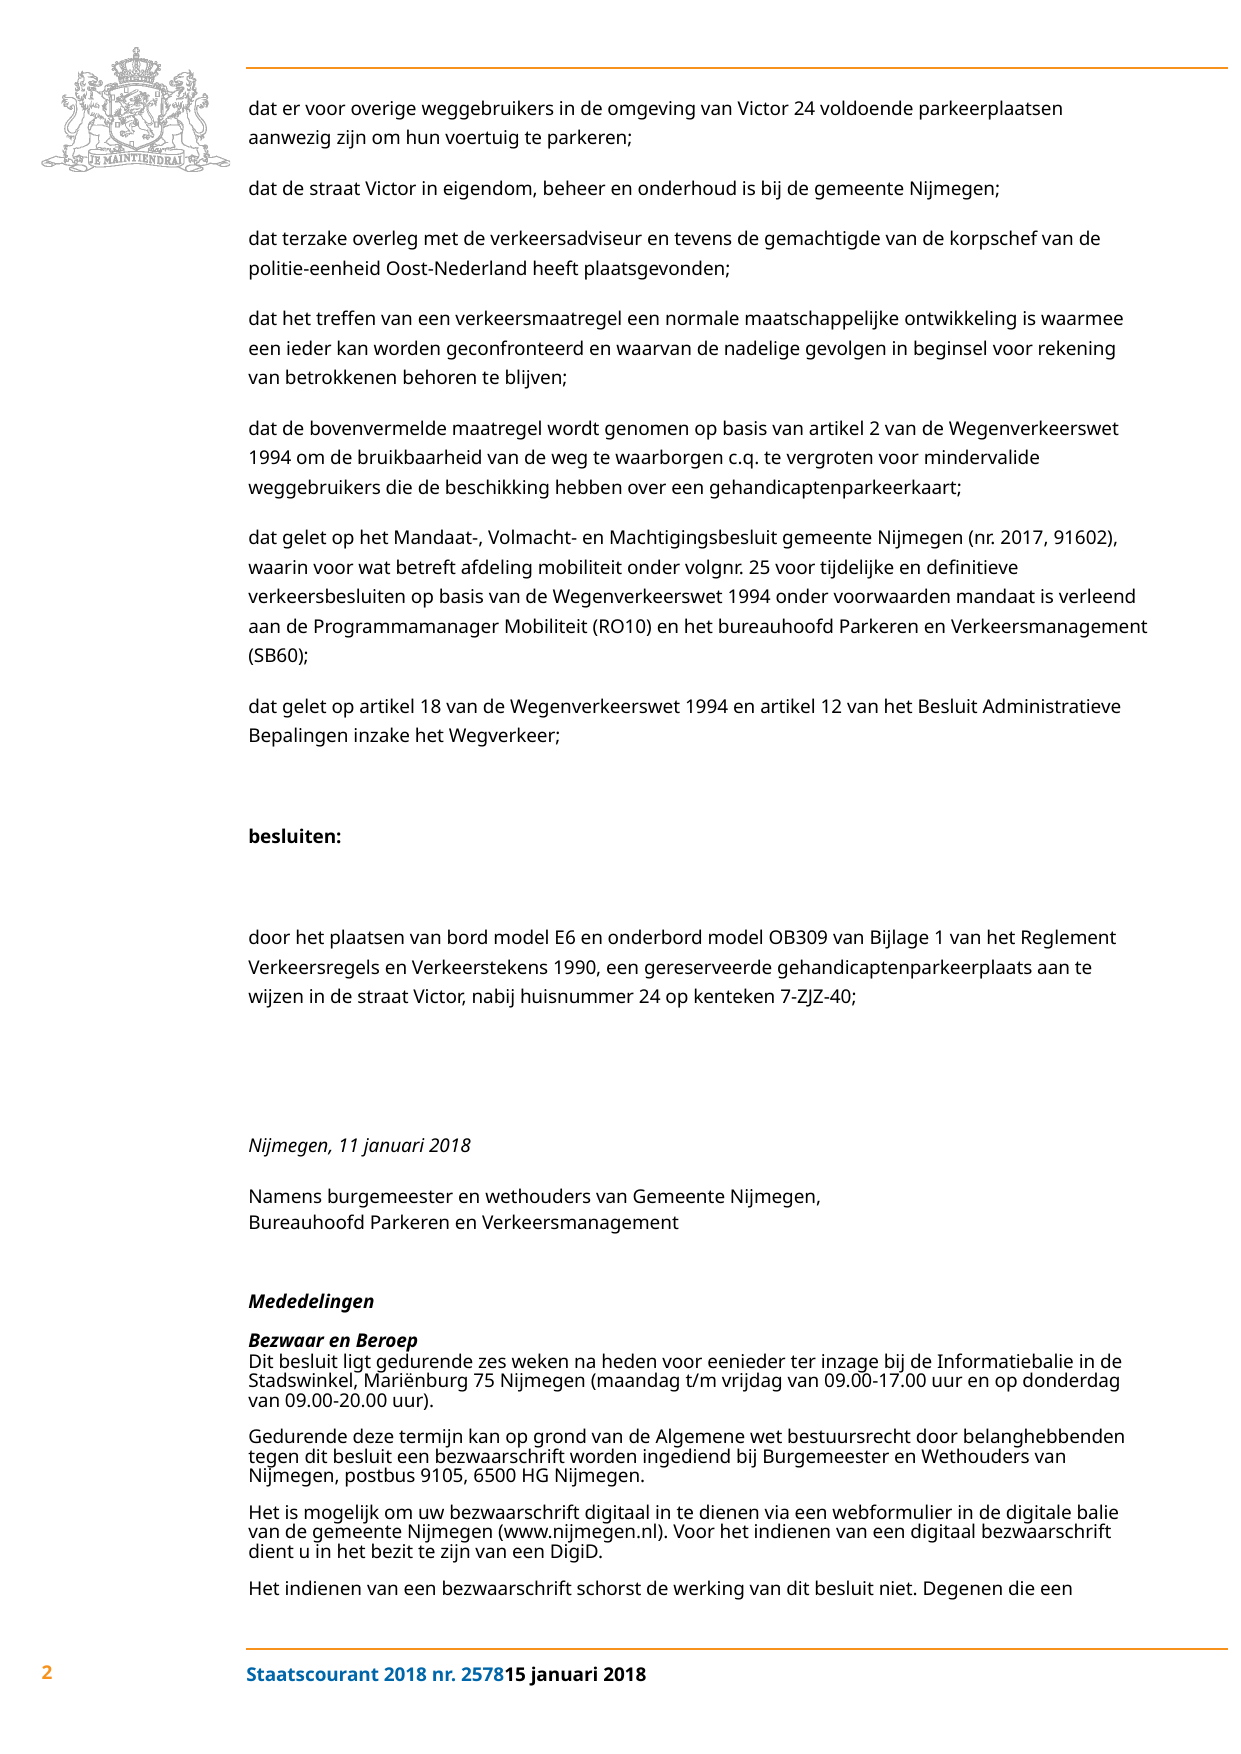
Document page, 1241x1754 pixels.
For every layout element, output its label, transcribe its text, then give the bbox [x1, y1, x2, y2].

text Dit besluit ligt gedurende zes weken na heden voor eenieder ter inzage bij de Informatiebalie in de Stadswinkel, Mariënburg 75 Nijmegen (maandag t/m vrijdag van 09.00-17.00 uur en op donderdag van 09.00-20.00 uur). [248, 1353, 1152, 1411]
picture [41, 47, 231, 172]
text Het is mogelijk om uw bezwaarschrift digitaal in te dienen via een webformulier in de digitale balie van de gemeente Nijmegen (www.nijmegen.nl). Voor het indienen van een digitaal bezwaarschrift dient u in het bezit te zijn van een DigiD. [248, 1504, 1152, 1562]
text Bureauhoofd Parkeren en Verkeersmanagement [248, 1209, 1152, 1235]
text dat gelet op het Mandaat-, Volmacht- en Machtigingsbesluit gemeente Nijmegen (nr. 2017, 91602), waarin voor wat betreft afdeling mobiliteit onder volgnr. 25 voor tijdelijke en definitieve verkeersbesluiten op basis van de Wegenverkeerswet 1994 onder voorwaarden mandaat is verleend aan de Programmamanager Mobiliteit (RO10) en het bureauhoofd Parkeren en Verkeersmanagement (SB60); [248, 524, 1152, 668]
text dat er voor overige weggebruikers in de omgeving van Victor 24 voldoende parkeerplaatsen aanwezig zijn om hun voertuig te parkeren; [248, 95, 1152, 150]
text door het plaatsen van bord model E6 en onderbord model OB309 van Bijlage 1 van het Reglement Verkeersregels en Verkeerstekens 1990, een gereserveerde gehandicaptenparkeerplaats aan te wijzen in de straat Victor, nabij huisnummer 24 op kenteken 7-ZJZ-40; [248, 924, 1152, 1009]
text dat terzake overleg met de verkeersadviseur en tevens de gemachtigde van de korpschef van de politie-eenheid Oost-Nederland heeft plaatsgevonden; [248, 225, 1152, 281]
text besluiten: [248, 823, 1152, 849]
text Gedurende deze termijn kan op grond van de Algemene wet bestuursrecht door belanghebbenden tegen dit besluit een bezwaarschrift worden ingediend bij Burgemeester en Wethouders van Nijmegen, postbus 9105, 6500 HG Nijmegen. [248, 1428, 1152, 1486]
text Bezwaar en Beroep [248, 1327, 1152, 1353]
text dat gelet op artikel 18 van de Wegenverkeerswet 1994 en artikel 12 van het Besluit Administratieve Bepalingen inzake het Wegverkeer; [248, 693, 1152, 748]
text Mededelingen [248, 1288, 1152, 1314]
text Namens burgemeester en wethouders van Gemeente Nijmegen, [248, 1184, 1152, 1209]
text dat de bovenvermelde maatregel wordt genomen op basis van artikel 2 van de Wegenverkeerswet 1994 om de bruikbaarheid van de weg te waarborgen c.q. te vergroten voor mindervalide weggebruikers die de beschikking hebben over een gehandicaptenparkeerkaart; [248, 415, 1152, 500]
text Het indienen van een bezwaarschrift schorst de werking van dit besluit niet. Degenen die een [248, 1579, 1152, 1599]
text dat de straat Victor in eigendom, beheer en onderhoud is bij de gemeente Nijmegen; [248, 175, 1152, 201]
text dat het treffen van een verkeersmaatregel een normale maatschappelijke ontwikkeling is waarmee een ieder kan worden geconfronteerd en waarvan de nadelige gevolgen in beginsel voor rekening van betrokkenen behoren te blijven; [248, 305, 1152, 390]
text Nijmegen, 11 januari 2018 [248, 1132, 1152, 1158]
